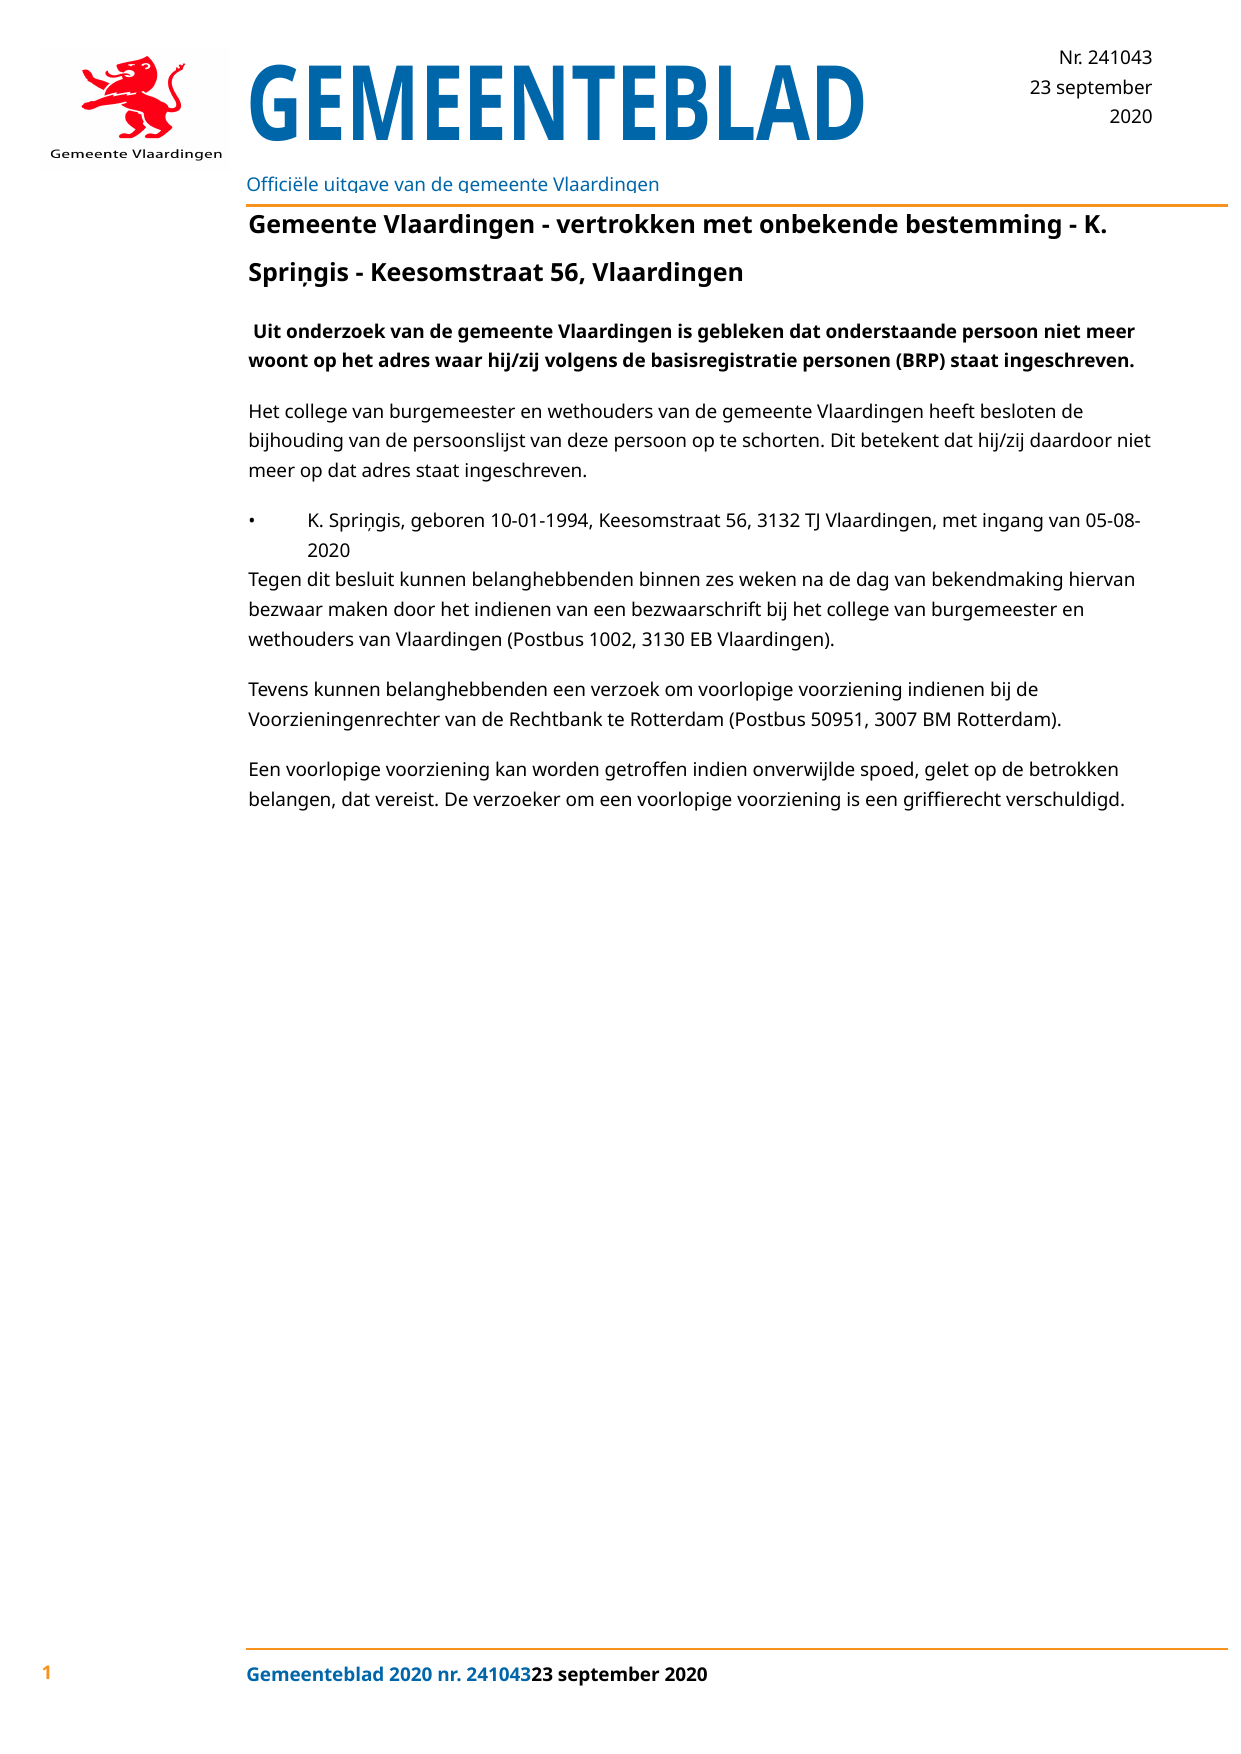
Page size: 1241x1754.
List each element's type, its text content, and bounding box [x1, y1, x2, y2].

list K. Spriņgis, geboren 10-01-1994, Keesomstraat 56, 3132 TJ Vlaardingen, met ingang van 05-08-2020 [248, 507, 1152, 563]
text Het college van burgemeester en wethouders van de gemeente Vlaardingen heeft besloten de bijhouding van de persoonslijst van deze persoon op te schorten. Dit betekent dat hij/zij daardoor niet meer op dat adres staat ingeschreven. [248, 398, 1152, 483]
text Een voorlopige voorziening kan worden getroffen indien onverwijlde spoed, gelet op de betrokken belangen, dat vereist. De verzoeker om een voorlopige voorziening is een griffierecht verschuldigd. [248, 756, 1152, 812]
text Tegen dit besluit kunnen belanghebbenden binnen zes weken na de dag van bekendmaking hiervan bezwaar maken door het indienen van een bezwaarschrift bij het college van burgemeester en wethouders van Vlaardingen (Postbus 1002, 3130 EB Vlaardingen). [248, 567, 1152, 652]
text Tevens kunnen belanghebbenden een verzoek om voorlopige voorziening indienen bij de Voorzieningenrechter van de Rechtbank te Rotterdam (Postbus 50951, 3007 BM Rotterdam). [248, 676, 1152, 732]
text Gemeente Vlaardingen - vertrokken met onbekende bestemming - K. Spriņgis - Keesomstraat 56, Vlaardingen [248, 207, 1152, 288]
text Uit onderzoek van de gemeente Vlaardingen is gebleken dat onderstaande persoon niet meer woont op het adres waar hij/zij volgens de basisregistratie personen (BRP) staat ingeschreven. [248, 318, 1152, 373]
picture [41, 47, 231, 172]
